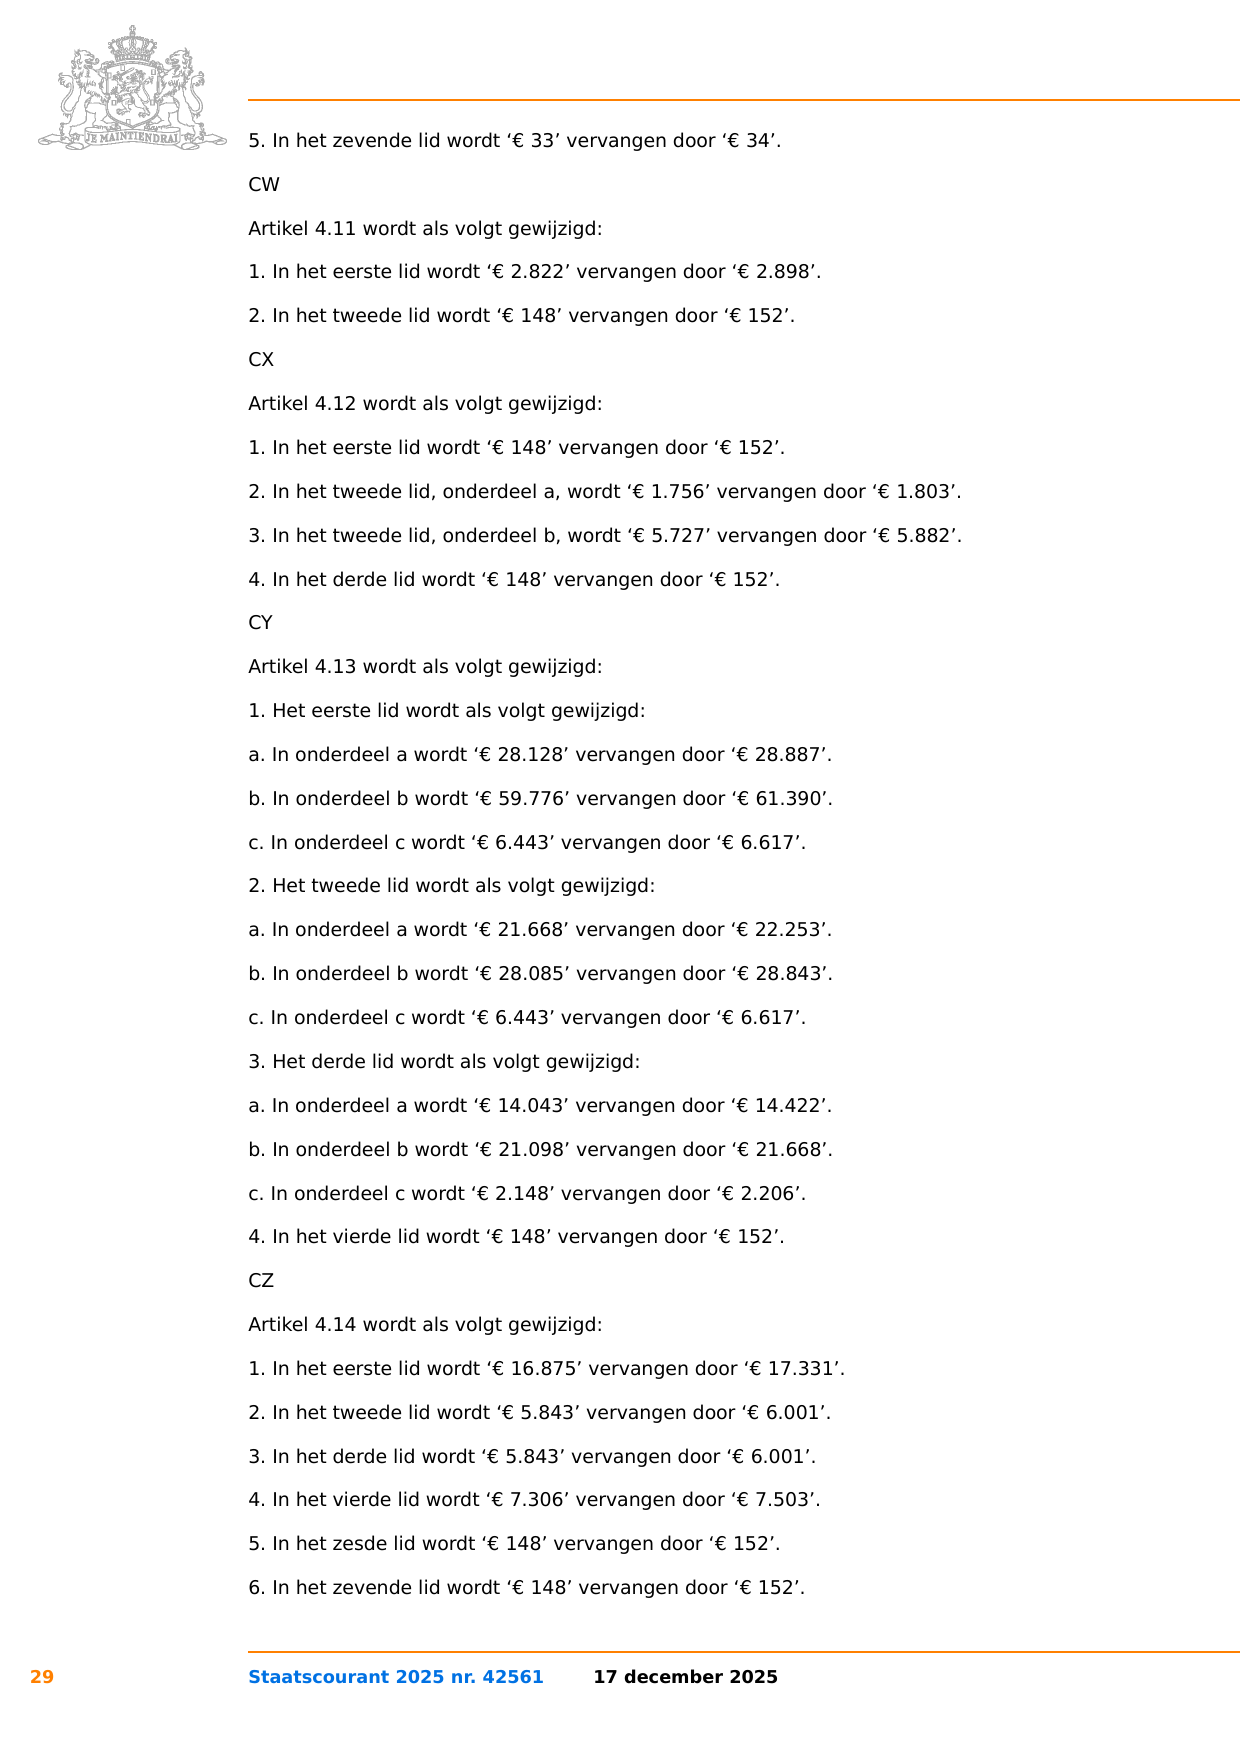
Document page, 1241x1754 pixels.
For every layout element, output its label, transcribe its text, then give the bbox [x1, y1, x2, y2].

text 4. In het vierde lid wordt ‘€ 148’ vervangen door ‘€ 152’. [248, 1226, 1163, 1248]
text 6. In het zevende lid wordt ‘€ 148’ vervangen door ‘€ 152’. [248, 1577, 1163, 1599]
text 2. In het tweede lid wordt ‘€ 5.843’ vervangen door ‘€ 6.001’. [248, 1402, 1163, 1424]
text CW [248, 174, 1163, 196]
text b. In onderdeel b wordt ‘€ 21.098’ vervangen door ‘€ 21.668’. [248, 1138, 1163, 1161]
text c. In onderdeel c wordt ‘€ 2.148’ vervangen door ‘€ 2.206’. [248, 1182, 1163, 1204]
text 2. Het tweede lid wordt als volgt gewijzigd: [248, 875, 1163, 897]
text a. In onderdeel a wordt ‘€ 28.128’ vervangen door ‘€ 28.887’. [248, 744, 1163, 766]
text 1. In het eerste lid wordt ‘€ 148’ vervangen door ‘€ 152’. [248, 437, 1163, 459]
text 2. In het tweede lid wordt ‘€ 148’ vervangen door ‘€ 152’. [248, 305, 1163, 327]
text a. In onderdeel a wordt ‘€ 14.043’ vervangen door ‘€ 14.422’. [248, 1095, 1163, 1117]
text a. In onderdeel a wordt ‘€ 21.668’ vervangen door ‘€ 22.253’. [248, 919, 1163, 941]
text CX [248, 349, 1163, 371]
text 1. In het eerste lid wordt ‘€ 2.822’ vervangen door ‘€ 2.898’. [248, 261, 1163, 283]
text b. In onderdeel b wordt ‘€ 28.085’ vervangen door ‘€ 28.843’. [248, 963, 1163, 985]
text Artikel 4.12 wordt als volgt gewijzigd: [248, 393, 1163, 415]
text 3. In het derde lid wordt ‘€ 5.843’ vervangen door ‘€ 6.001’. [248, 1446, 1163, 1467]
text 4. In het vierde lid wordt ‘€ 7.306’ vervangen door ‘€ 7.503’. [248, 1489, 1163, 1511]
text CY [248, 612, 1163, 634]
text CZ [248, 1270, 1163, 1292]
text 5. In het zevende lid wordt ‘€ 33’ vervangen door ‘€ 34’. [248, 130, 1163, 152]
text Artikel 4.14 wordt als volgt gewijzigd: [248, 1314, 1163, 1336]
text c. In onderdeel c wordt ‘€ 6.443’ vervangen door ‘€ 6.617’. [248, 1007, 1163, 1029]
text 3. Het derde lid wordt als volgt gewijzigd: [248, 1051, 1163, 1073]
text 1. Het eerste lid wordt als volgt gewijzigd: [248, 700, 1163, 722]
picture [38, 25, 227, 150]
text b. In onderdeel b wordt ‘€ 59.776’ vervangen door ‘€ 61.390’. [248, 788, 1163, 810]
text 5. In het zesde lid wordt ‘€ 148’ vervangen door ‘€ 152’. [248, 1533, 1163, 1555]
text 4. In het derde lid wordt ‘€ 148’ vervangen door ‘€ 152’. [248, 568, 1163, 590]
text 3. In het tweede lid, onderdeel b, wordt ‘€ 5.727’ vervangen door ‘€ 5.882’. [248, 524, 1163, 547]
text c. In onderdeel c wordt ‘€ 6.443’ vervangen door ‘€ 6.617’. [248, 832, 1163, 853]
text Artikel 4.11 wordt als volgt gewijzigd: [248, 218, 1163, 239]
text 1. In het eerste lid wordt ‘€ 16.875’ vervangen door ‘€ 17.331’. [248, 1358, 1163, 1380]
text 2. In het tweede lid, onderdeel a, wordt ‘€ 1.756’ vervangen door ‘€ 1.803’. [248, 481, 1163, 503]
text Artikel 4.13 wordt als volgt gewijzigd: [248, 656, 1163, 678]
